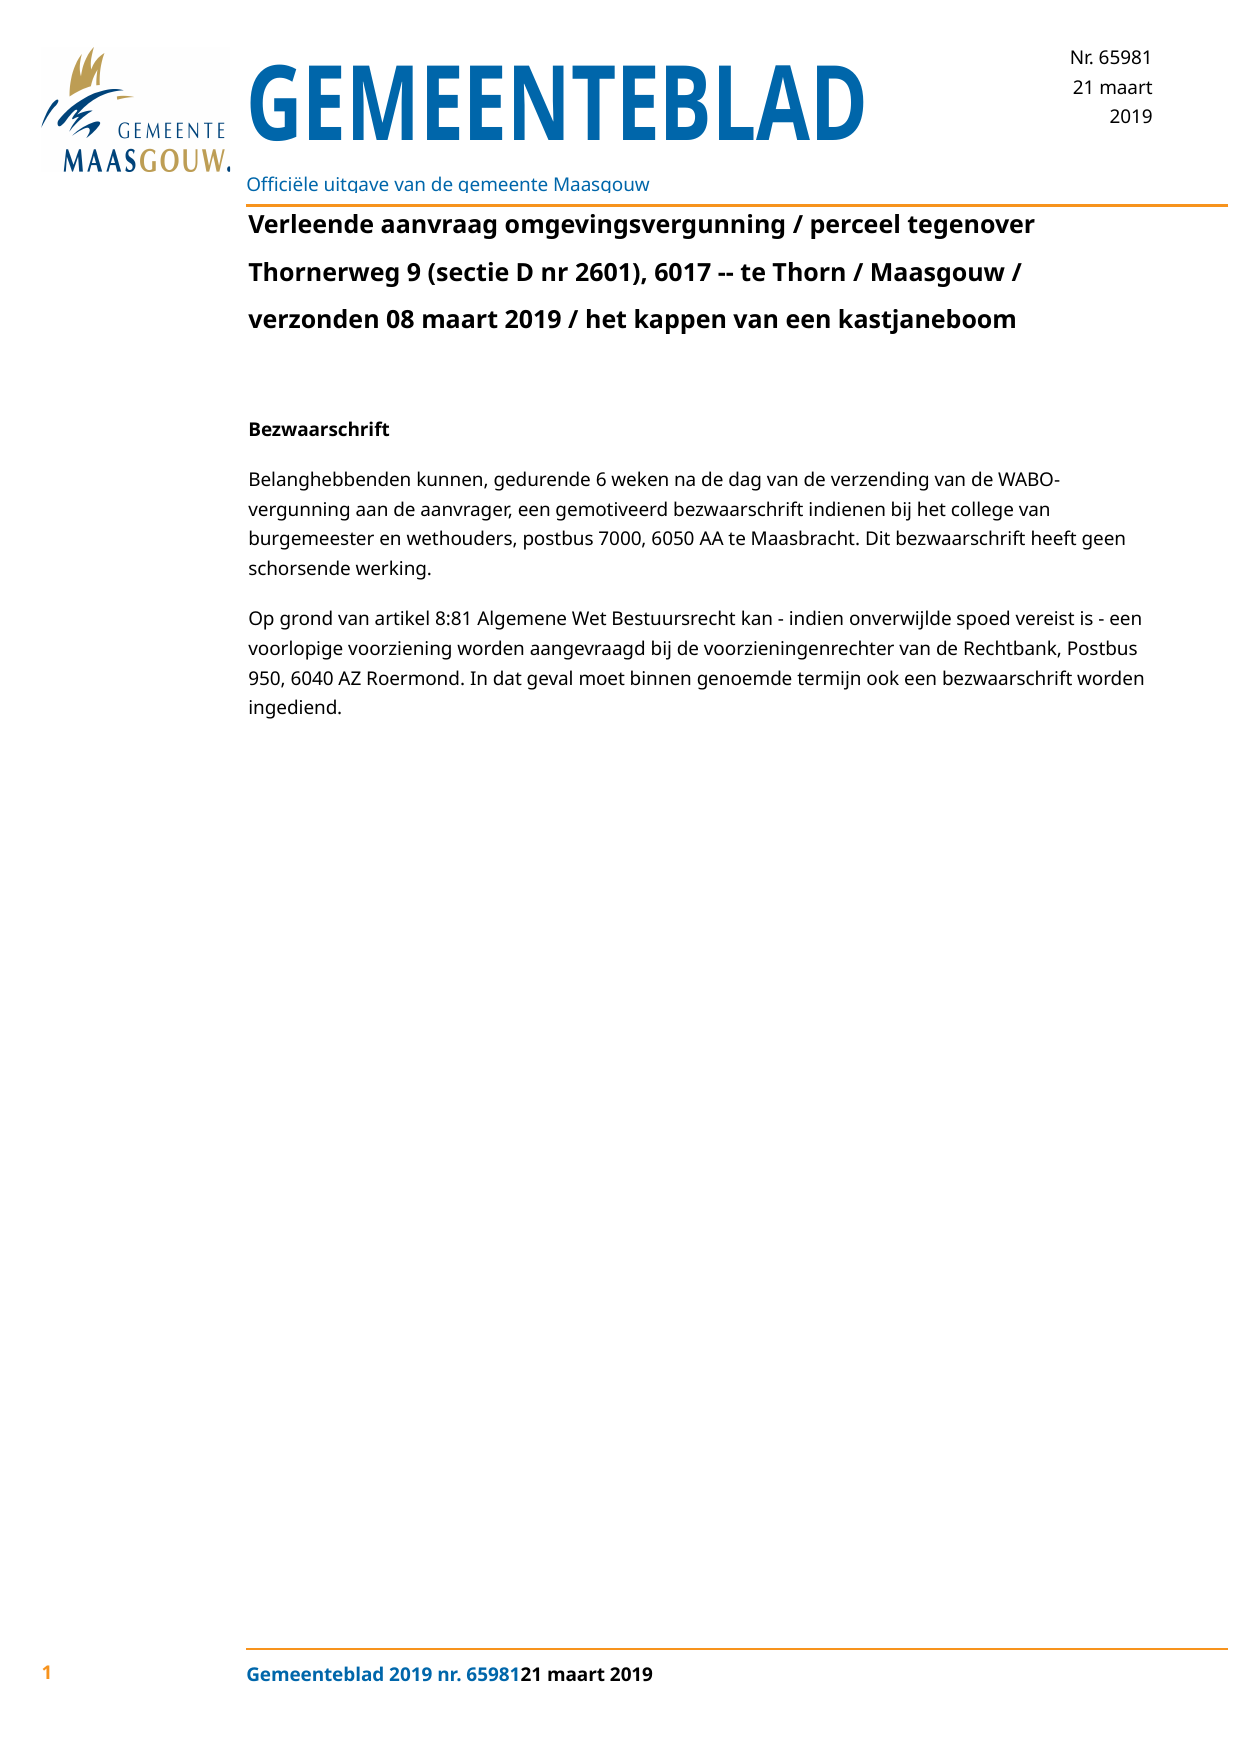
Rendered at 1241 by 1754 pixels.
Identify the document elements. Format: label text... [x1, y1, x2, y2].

text Bezwaarschrift [248, 416, 1152, 442]
text Belanghebbenden kunnen, gedurende 6 weken na de dag van de verzending van de WABO-vergunning aan de aanvrager, een gemotiveerd bezwaarschrift indienen bij het college van burgemeester en wethouders, postbus 7000, 6050 AA te Maasbracht. Dit bezwaarschrift heeft geen schorsende werking. [248, 466, 1152, 581]
picture [41, 47, 231, 172]
text Op grond van artikel 8:81 Algemene Wet Bestuursrecht kan - indien onverwijlde spoed vereist is - een voorlopige voorziening worden aangevraagd bij de voorzieningenrechter van de Rechtbank, Postbus 950, 6040 AZ Roermond. In dat geval moet binnen genoemde termijn ook een bezwaarschrift worden ingediend. [248, 606, 1152, 720]
text Verleende aanvraag omgevingsvergunning / perceel tegenover Thornerweg 9 (sectie D nr 2601), 6017 -- te Thorn / Maasgouw / verzonden 08 maart 2019 / het kappen van een kastjaneboom [248, 207, 1152, 336]
